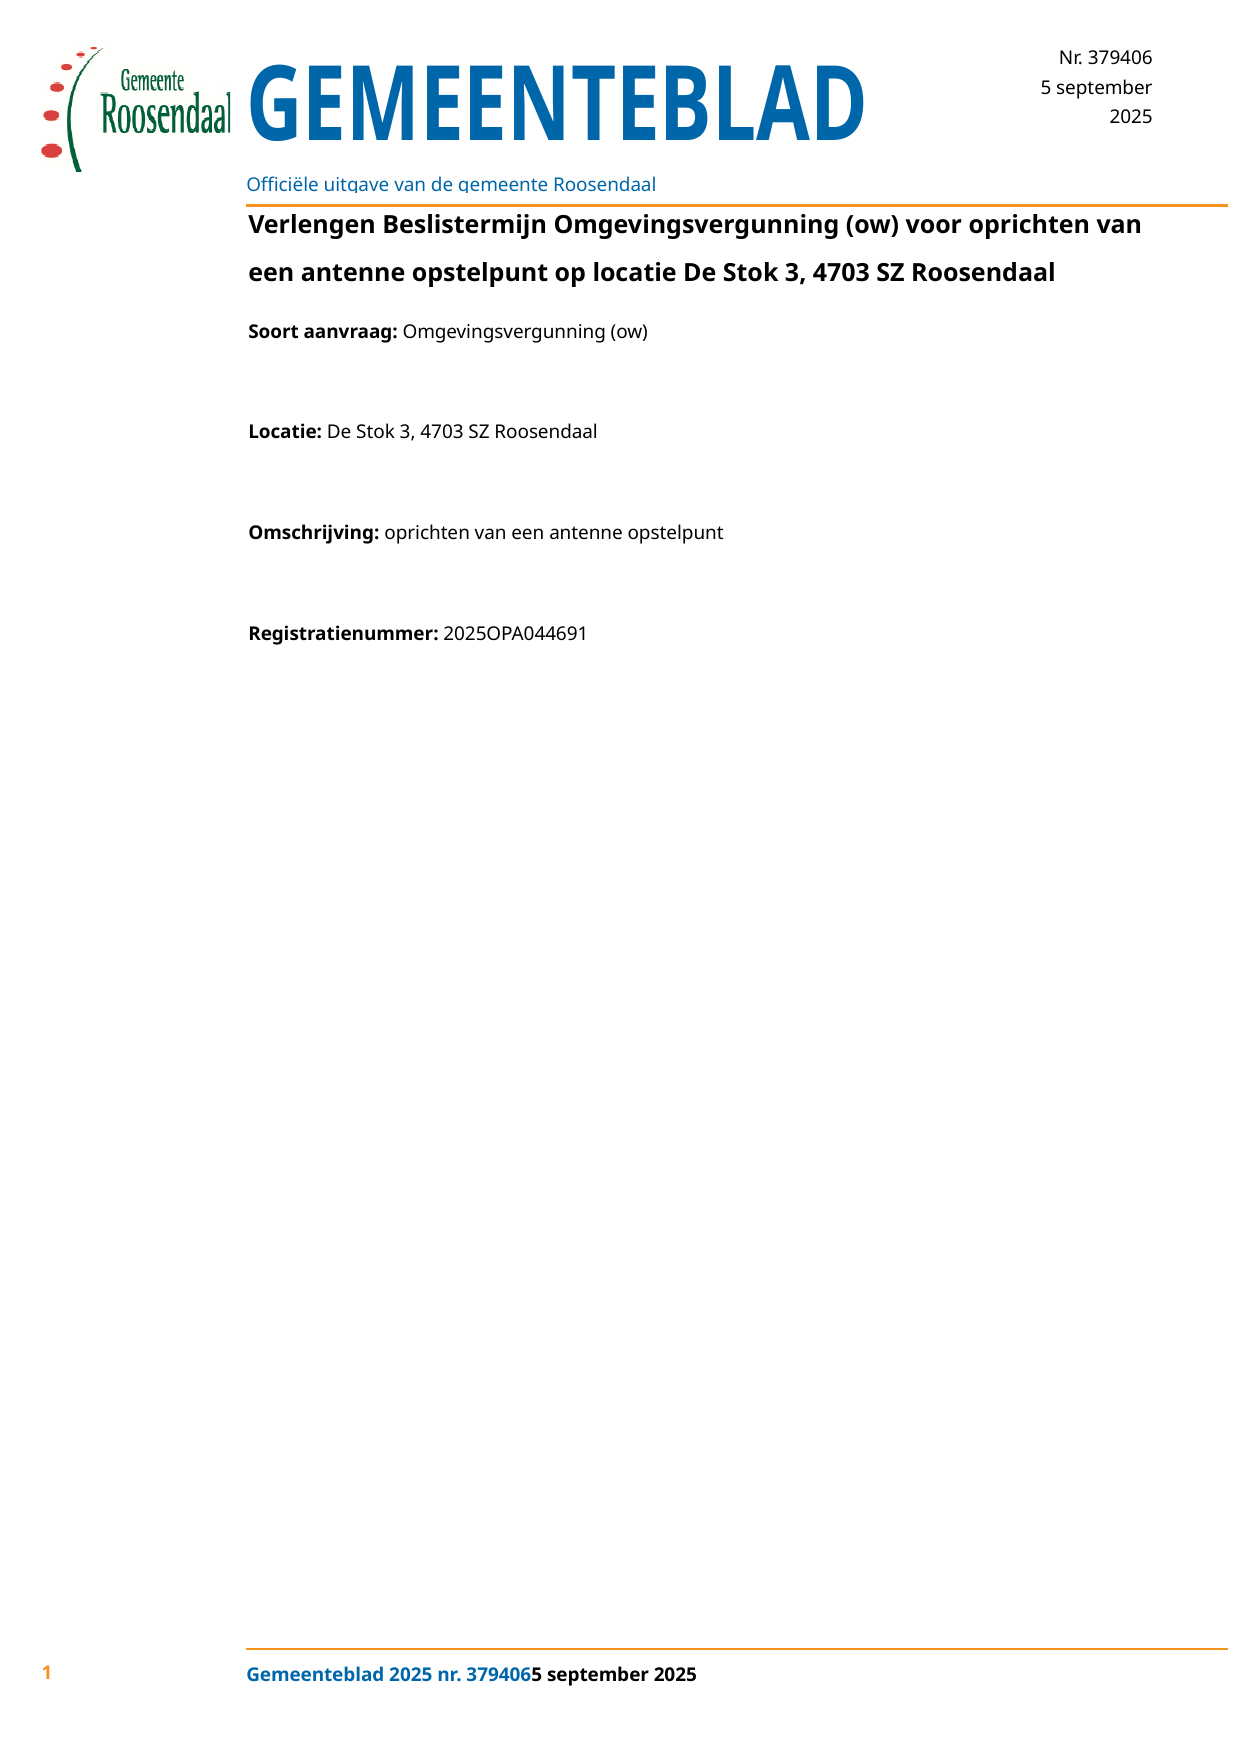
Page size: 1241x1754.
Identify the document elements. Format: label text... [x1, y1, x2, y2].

text Omschrijving: oprichten van een antenne opstelpunt [248, 519, 1152, 545]
text Locatie: De Stok 3, 4703 SZ Roosendaal [248, 419, 1152, 444]
text Registratienummer: 2025OPA044691 [248, 620, 1152, 646]
text Verlengen Beslistermijn Omgevingsvergunning (ow) voor oprichten van een antenne opstelpunt op locatie De Stok 3, 4703 SZ Roosendaal [248, 207, 1152, 288]
picture [41, 47, 231, 172]
text Soort aanvraag: Omgevingsvergunning (ow) [248, 318, 1152, 344]
